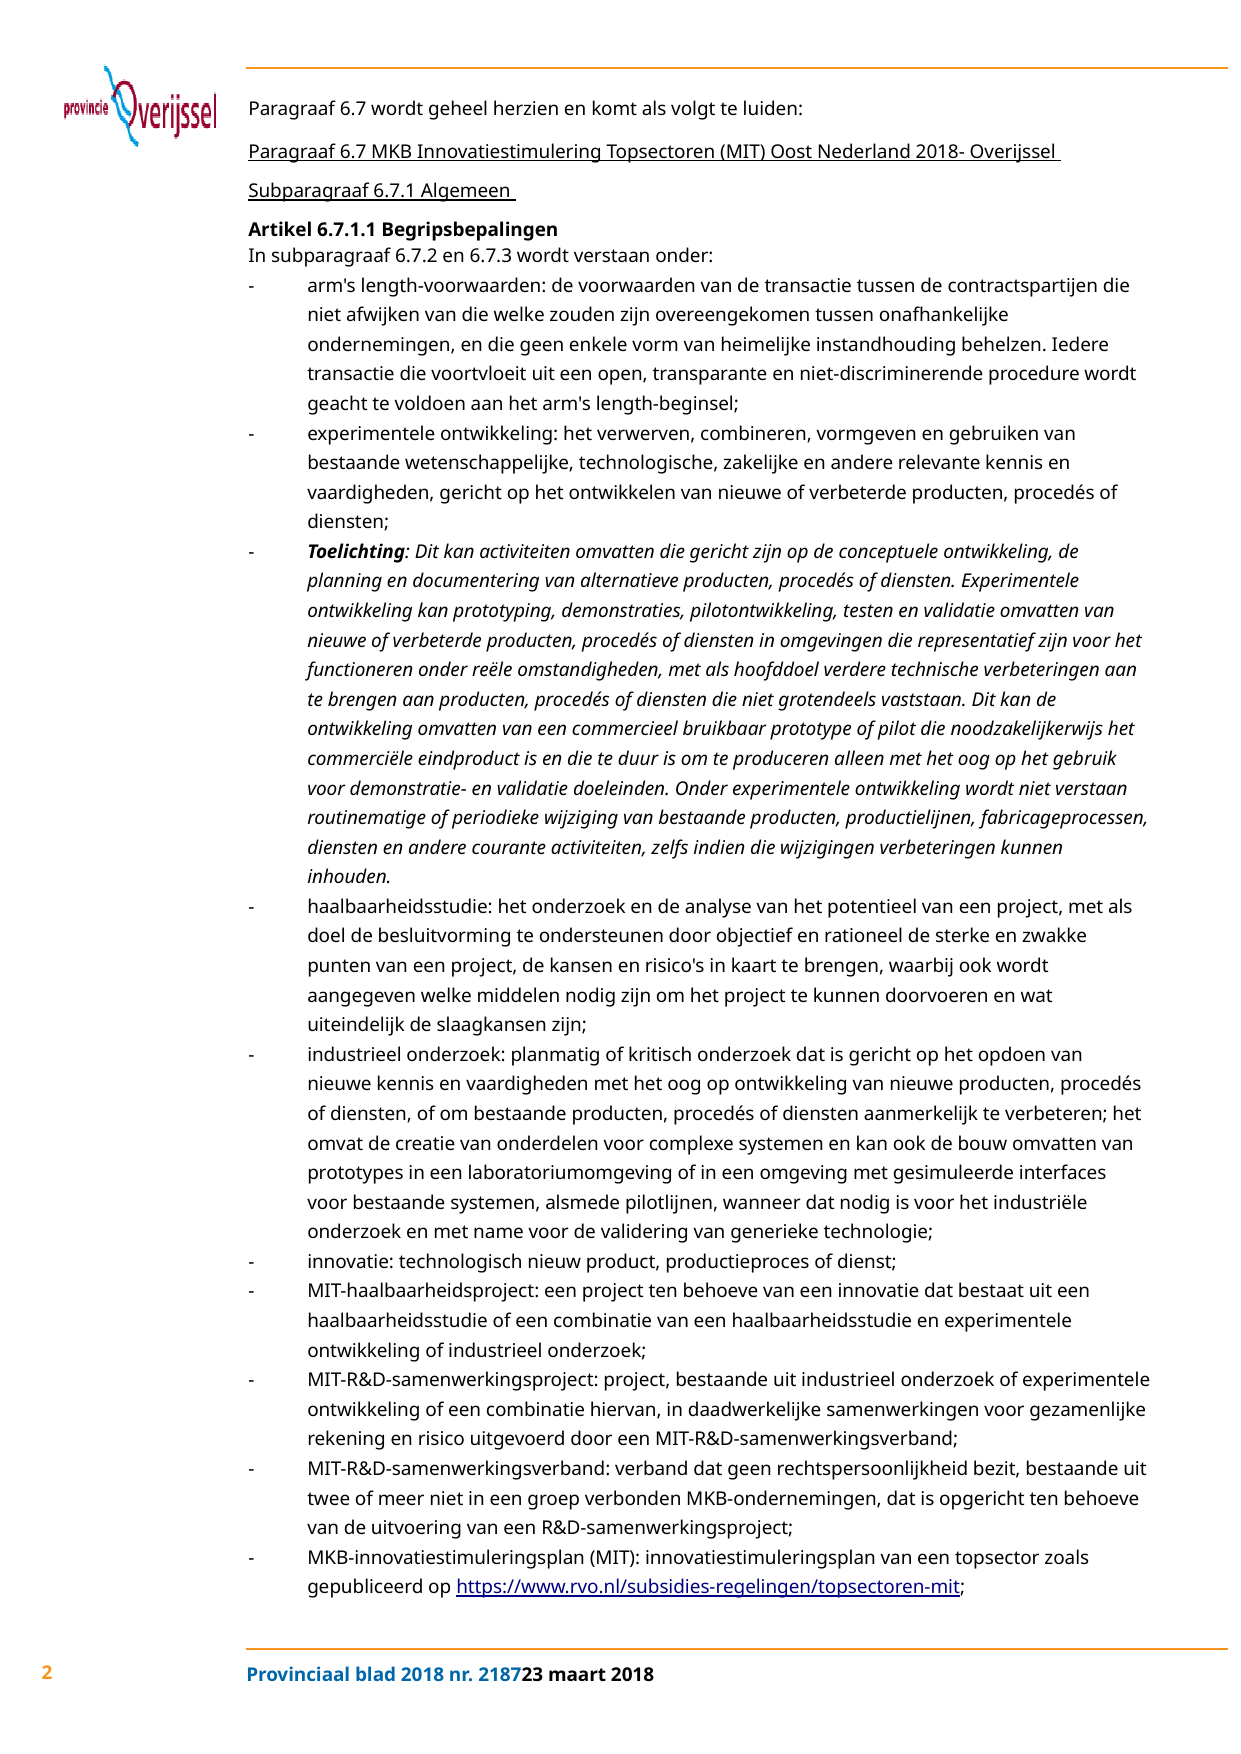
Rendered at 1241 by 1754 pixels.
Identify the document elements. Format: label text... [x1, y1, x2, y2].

text Subparagraaf 6.7.1 Algemeen [248, 177, 1152, 203]
list haalbaarheidsstudie: het onderzoek en de analyse van het potentieel van een project, met als doel de besluitvorming te ondersteunen door objectief en rationeel de sterke en zwakke punten van een project, de kansen en risico's in kaart te brengen, waarbij ook wordt aangegeven welke middelen nodig zijn om het project te kunnen doorvoeren en wat uiteindelijk de slaagkansen zijn; [248, 893, 1152, 1037]
text Paragraaf 6.7 MKB Innovatiestimulering Topsectoren (MIT) Oost Nederland 2018- Overijssel [248, 138, 1152, 164]
list arm's length-voorwaarden: de voorwaarden van de transactie tussen de contractspartijen die niet afwijken van die welke zouden zijn overeengekomen tussen onafhankelijke ondernemingen, en die geen enkele vorm van heimelijke instandhouding behelzen. Iedere transactie die voortvloeit uit een open, transparante en niet-discriminerende procedure wordt geacht te voldoen aan het arm's length-beginsel; [248, 272, 1152, 416]
text Artikel 6.7.1.1 Begripsbepalingen [248, 216, 1152, 242]
list MKB-innovatiestimuleringsplan (MIT): innovatiestimuleringsplan van een topsector zoals gepubliceerd op https://www.rvo.nl/subsidies-regelingen/topsectoren-mit; [248, 1544, 1152, 1599]
list Toelichting: Dit kan activiteiten omvatten die gericht zijn op de conceptuele ontwikkeling, de planning en documentering van alternatieve producten, procedés of diensten. Experimentele ontwikkeling kan prototyping, demonstraties, pilotontwikkeling, testen en validatie omvatten van nieuwe of verbeterde producten, procedés of diensten in omgevingen die representatief zijn voor het functioneren onder reële omstandigheden, met als hoofddoel verdere technische verbeteringen aan te brengen aan producten, procedés of diensten die niet grotendeels vaststaan. Dit kan de ontwikkeling omvatten van een commercieel bruikbaar prototype of pilot die noodzakelijkerwijs het commerciële eindproduct is en die te duur is om te produceren alleen met het oog op het gebruik voor demonstratie- en validatie doeleinden. Onder experimentele ontwikkeling wordt niet verstaan routinematige of periodieke wijziging van bestaande producten, productielijnen, fabricageprocessen, diensten en andere courante activiteiten, zelfs indien die wijzigingen verbeteringen kunnen inhouden. [248, 538, 1152, 889]
picture [41, 47, 231, 172]
list innovatie: technologisch nieuw product, productieproces of dienst; [248, 1248, 1152, 1274]
list industrieel onderzoek: planmatig of kritisch onderzoek dat is gericht op het opdoen van nieuwe kennis en vaardigheden met het oog op ontwikkeling van nieuwe producten, procedés of diensten, of om bestaande producten, procedés of diensten aanmerkelijk te verbeteren; het omvat de creatie van onderdelen voor complexe systemen en kan ook de bouw omvatten van prototypes in een laboratoriumomgeving of in een omgeving met gesimuleerde interfaces voor bestaande systemen, alsmede pilotlijnen, wanneer dat nodig is voor het industriële onderzoek en met name voor de validering van generieke technologie; [248, 1041, 1152, 1244]
list experimentele ontwikkeling: het verwerven, combineren, vormgeven en gebruiken van bestaande wetenschappelijke, technologische, zakelijke en andere relevante kennis en vaardigheden, gericht op het ontwikkelen van nieuwe of verbeterde producten, procedés of diensten; [248, 420, 1152, 534]
list MIT-R&D-samenwerkingsverband: verband dat geen rechtspersoonlijkheid bezit, bestaande uit twee of meer niet in een groep verbonden MKB-ondernemingen, dat is opgericht ten behoeve van de uitvoering van een R&D-samenwerkingsproject; [248, 1455, 1152, 1540]
list MIT-R&D-samenwerkingsproject: project, bestaande uit industrieel onderzoek of experimentele ontwikkeling of een combinatie hiervan, in daadwerkelijke samenwerkingen voor gezamenlijke rekening en risico uitgevoerd door een MIT-R&D-samenwerkingsverband; [248, 1366, 1152, 1451]
text Paragraaf 6.7 wordt geheel herzien en komt als volgt te luiden: [248, 95, 1152, 121]
list MIT-haalbaarheidsproject: een project ten behoeve van een innovatie dat bestaat uit een haalbaarheidsstudie of een combinatie van een haalbaarheidsstudie en experimentele ontwikkeling of industrieel onderzoek; [248, 1278, 1152, 1362]
text In subparagraaf 6.7.2 en 6.7.3 wordt verstaan onder: [248, 242, 1152, 268]
